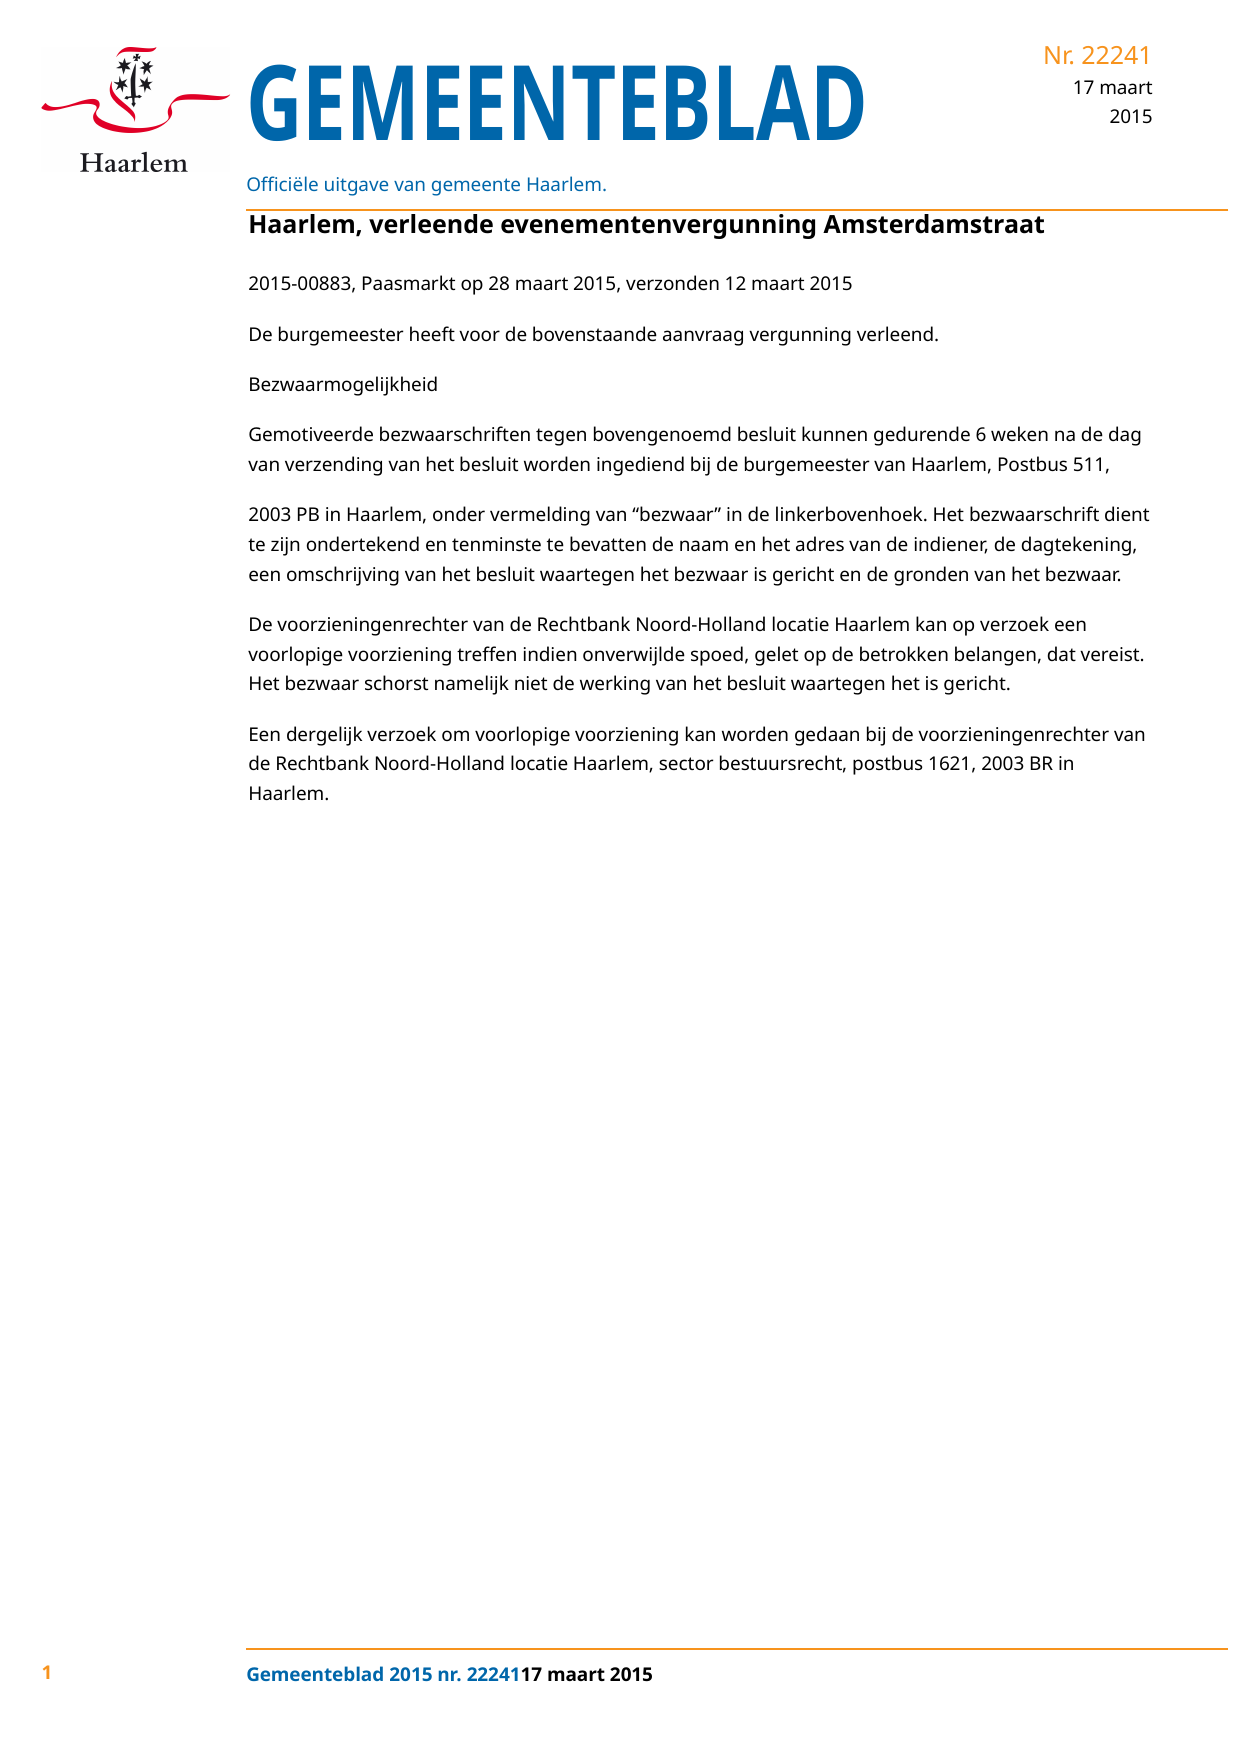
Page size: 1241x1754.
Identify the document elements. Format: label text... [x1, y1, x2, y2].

text Gemotiveerde bezwaarschriften tegen bovengenoemd besluit kunnen gedurende 6 weken na de dag van verzending van het besluit worden ingediend bij de burgemeester van Haarlem, Postbus 511, [248, 422, 1152, 477]
text De voorzieningenrechter van de Rechtbank Noord-Holland locatie Haarlem kan op verzoek een voorlopige voorziening treffen indien onverwijlde spoed, gelet op de betrokken belangen, dat vereist. Het bezwaar schorst namelijk niet de werking van het besluit waartegen het is gericht. [248, 611, 1152, 696]
text 2003 PB in Haarlem, onder vermelding van “bezwaar” in de linkerbovenhoek. Het bezwaarschrift dient te zijn ondertekend en tenminste te bevatten de naam en het adres van de indiener, de dagtekening, een omschrijving van het besluit waartegen het bezwaar is gericht en de gronden van het bezwaar. [248, 502, 1152, 586]
text Een dergelijk verzoek om voorlopige voorziening kan worden gedaan bij de voorzieningenrechter van de Rechtbank Noord-Holland locatie Haarlem, sector bestuursrecht, postbus 1621, 2003 BR in Haarlem. [248, 721, 1152, 806]
picture [41, 47, 231, 172]
text Haarlem, verleende evenementenvergunning Amsterdamstraat [248, 211, 1152, 241]
text De burgemeester heeft voor de bovenstaande aanvraag vergunning verleend. [248, 321, 1152, 346]
text Bezwaarmogelijkheid [248, 371, 1152, 397]
text 2015-00883, Paasmarkt op 28 maart 2015, verzonden 12 maart 2015 [248, 270, 1152, 296]
